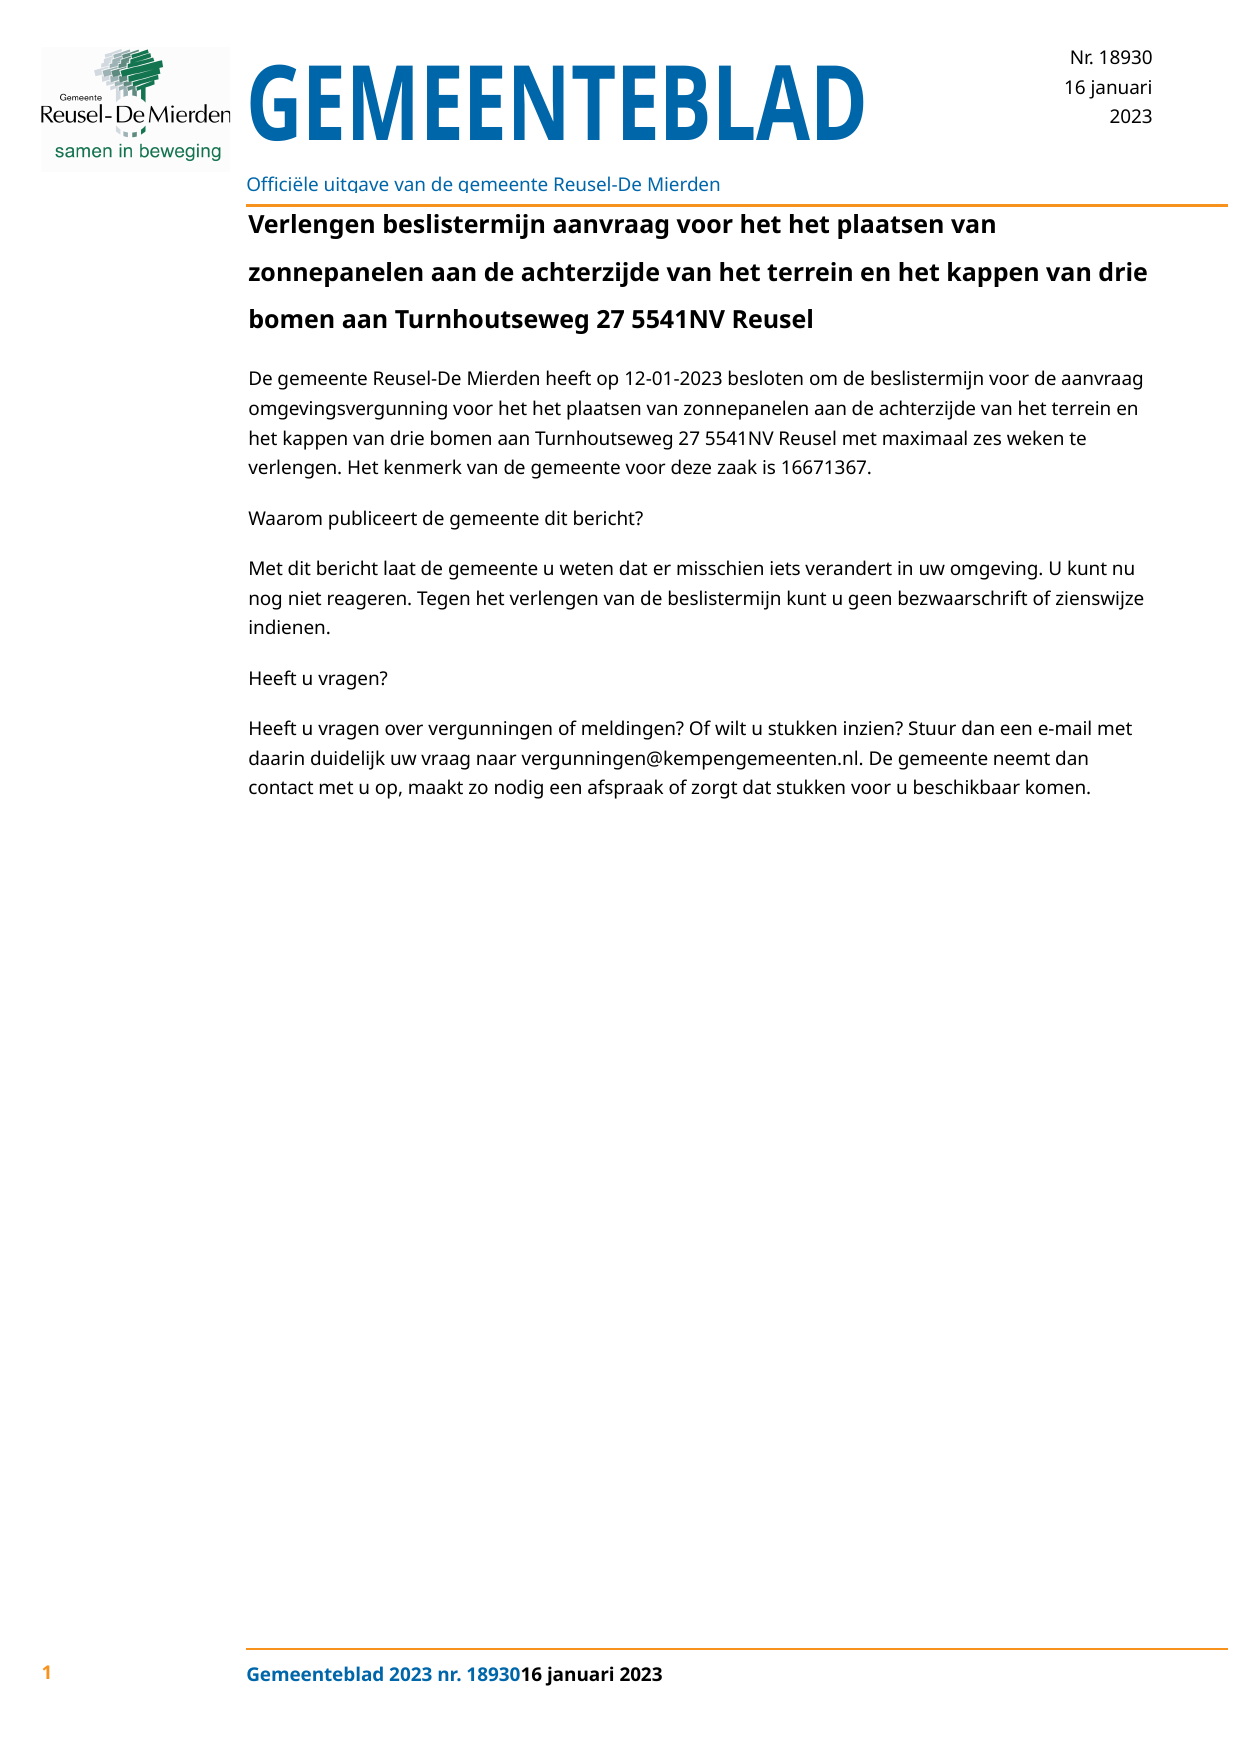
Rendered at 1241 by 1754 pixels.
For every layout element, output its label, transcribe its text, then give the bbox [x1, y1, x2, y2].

text Verlengen beslistermijn aanvraag voor het het plaatsen van zonnepanelen aan de achterzijde van het terrein en het kappen van drie bomen aan Turnhoutseweg 27 5541NV Reusel [248, 207, 1152, 336]
text Met dit bericht laat de gemeente u weten dat er misschien iets verandert in uw omgeving. U kunt nu nog niet reageren. Tegen het verlengen van de beslistermijn kunt u geen bezwaarschrift of zienswijze indienen. [248, 555, 1152, 640]
picture [41, 47, 231, 172]
text Waarom publiceert de gemeente dit bericht? [248, 505, 1152, 530]
text Heeft u vragen? [248, 665, 1152, 690]
text Heeft u vragen over vergunningen of meldingen? Of wilt u stukken inzien? Stuur dan een e-mail met daarin duidelijk uw vraag naar vergunningen@kempengemeenten.nl. De gemeente neemt dan contact met u op, maakt zo nodig een afspraak of zorgt dat stukken voor u beschikbaar komen. [248, 715, 1152, 800]
text De gemeente Reusel-De Mierden heeft op 12-01-2023 besloten om de beslistermijn voor de aanvraag omgevingsvergunning voor het het plaatsen van zonnepanelen aan de achterzijde van het terrein en het kappen van drie bomen aan Turnhoutseweg 27 5541NV Reusel met maximaal zes weken te verlengen. Het kenmerk van de gemeente voor deze zaak is 16671367. [248, 366, 1152, 480]
